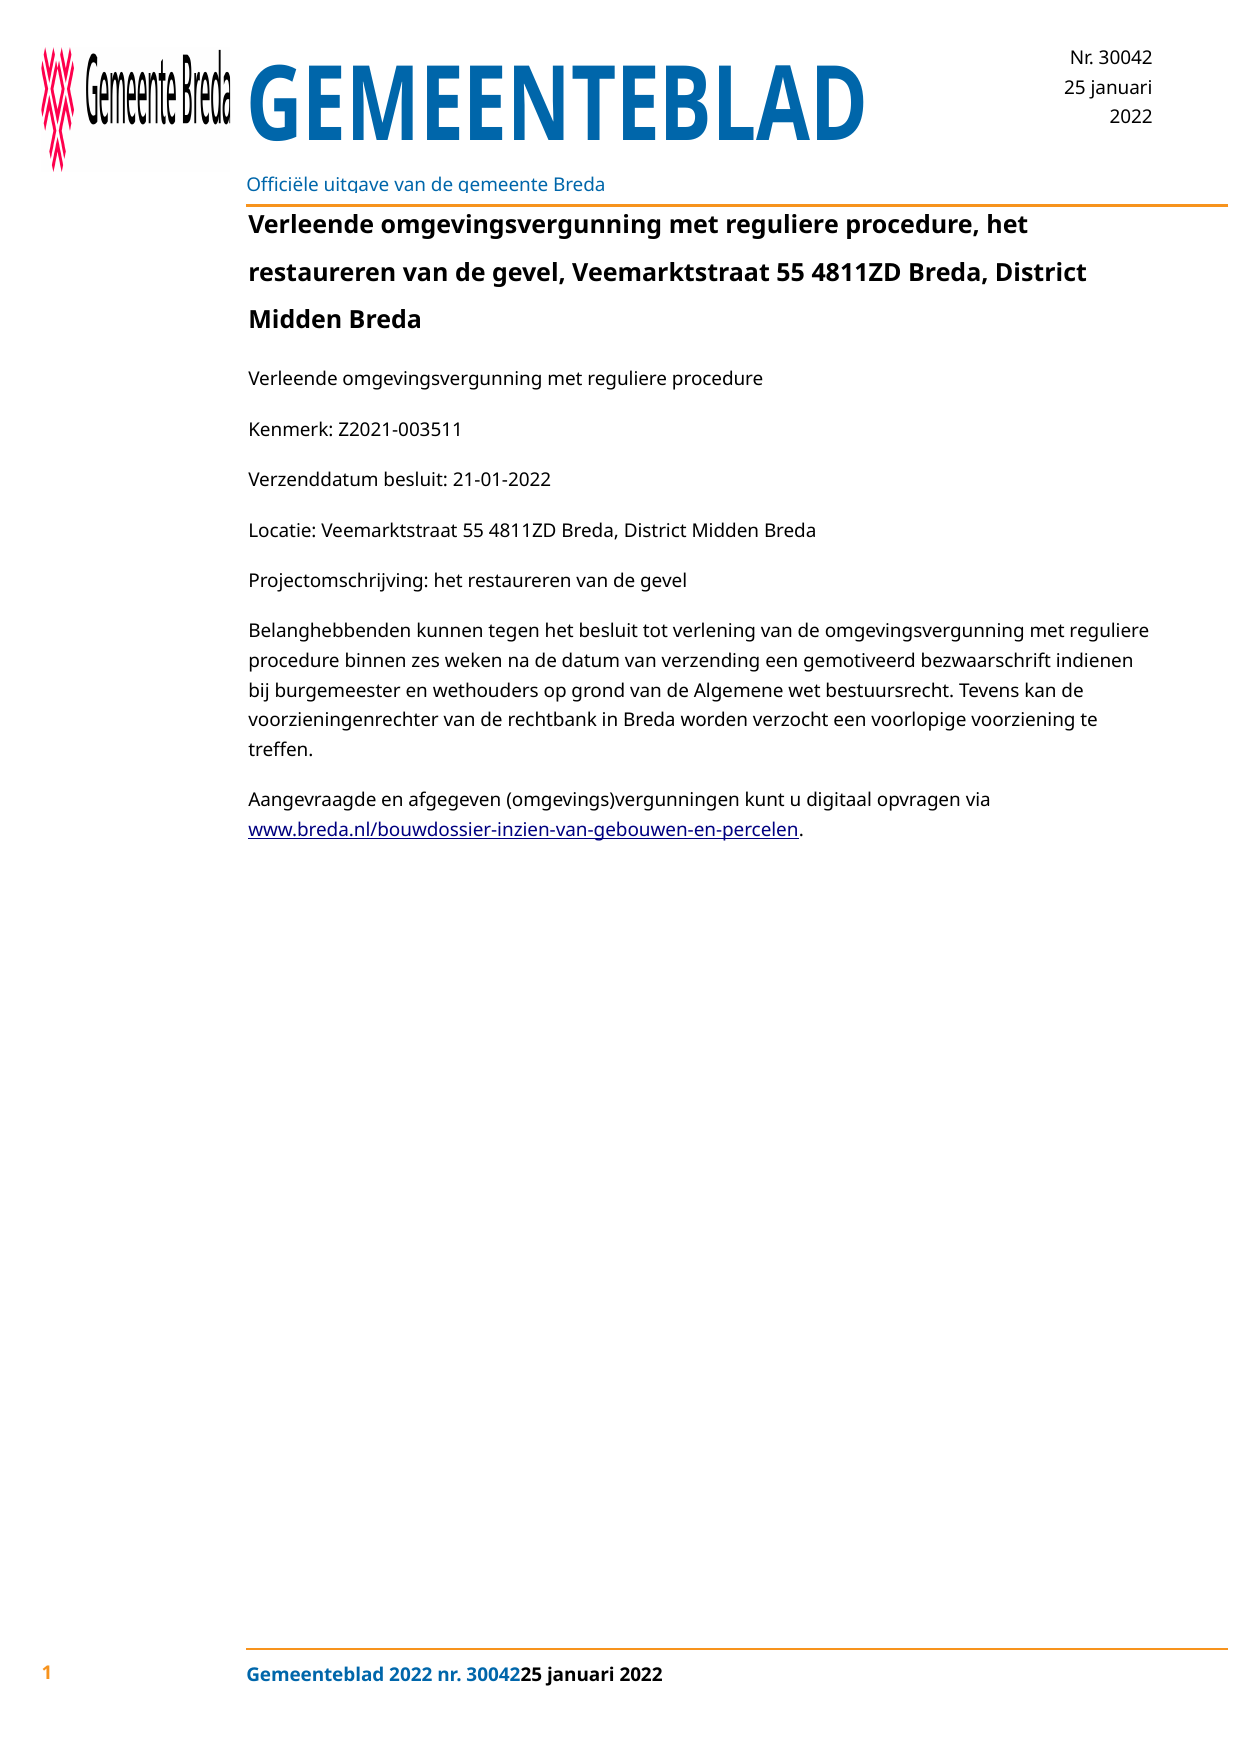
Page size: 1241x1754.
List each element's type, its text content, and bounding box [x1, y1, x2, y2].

text Verzenddatum besluit: 21-01-2022 [248, 466, 1152, 492]
text Kenmerk: Z2021-003511 [248, 416, 1152, 442]
text Verleende omgevingsvergunning met reguliere procedure [248, 366, 1152, 391]
text Projectomschrijving: het restaureren van de gevel [248, 567, 1152, 593]
picture [41, 47, 231, 172]
text Aangevraagde en afgegeven (omgevings)vergunningen kunt u digitaal opvragen via www.breda.nl/bouwdossier-inzien-van-gebouwen-en-percelen. [248, 786, 1152, 842]
text Belanghebbenden kunnen tegen het besluit tot verlening van de omgevingsvergunning met reguliere procedure binnen zes weken na de datum van verzending een gemotiveerd bezwaarschrift indienen bij burgemeester en wethouders op grond van de Algemene wet bestuursrecht. Tevens kan de voorzieningenrechter van de rechtbank in Breda worden verzocht een voorlopige voorziening te treffen. [248, 618, 1152, 762]
text Locatie: Veemarktstraat 55 4811ZD Breda, District Midden Breda [248, 517, 1152, 542]
text Verleende omgevingsvergunning met reguliere procedure, het restaureren van de gevel, Veemarktstraat 55 4811ZD Breda, District Midden Breda [248, 207, 1152, 336]
